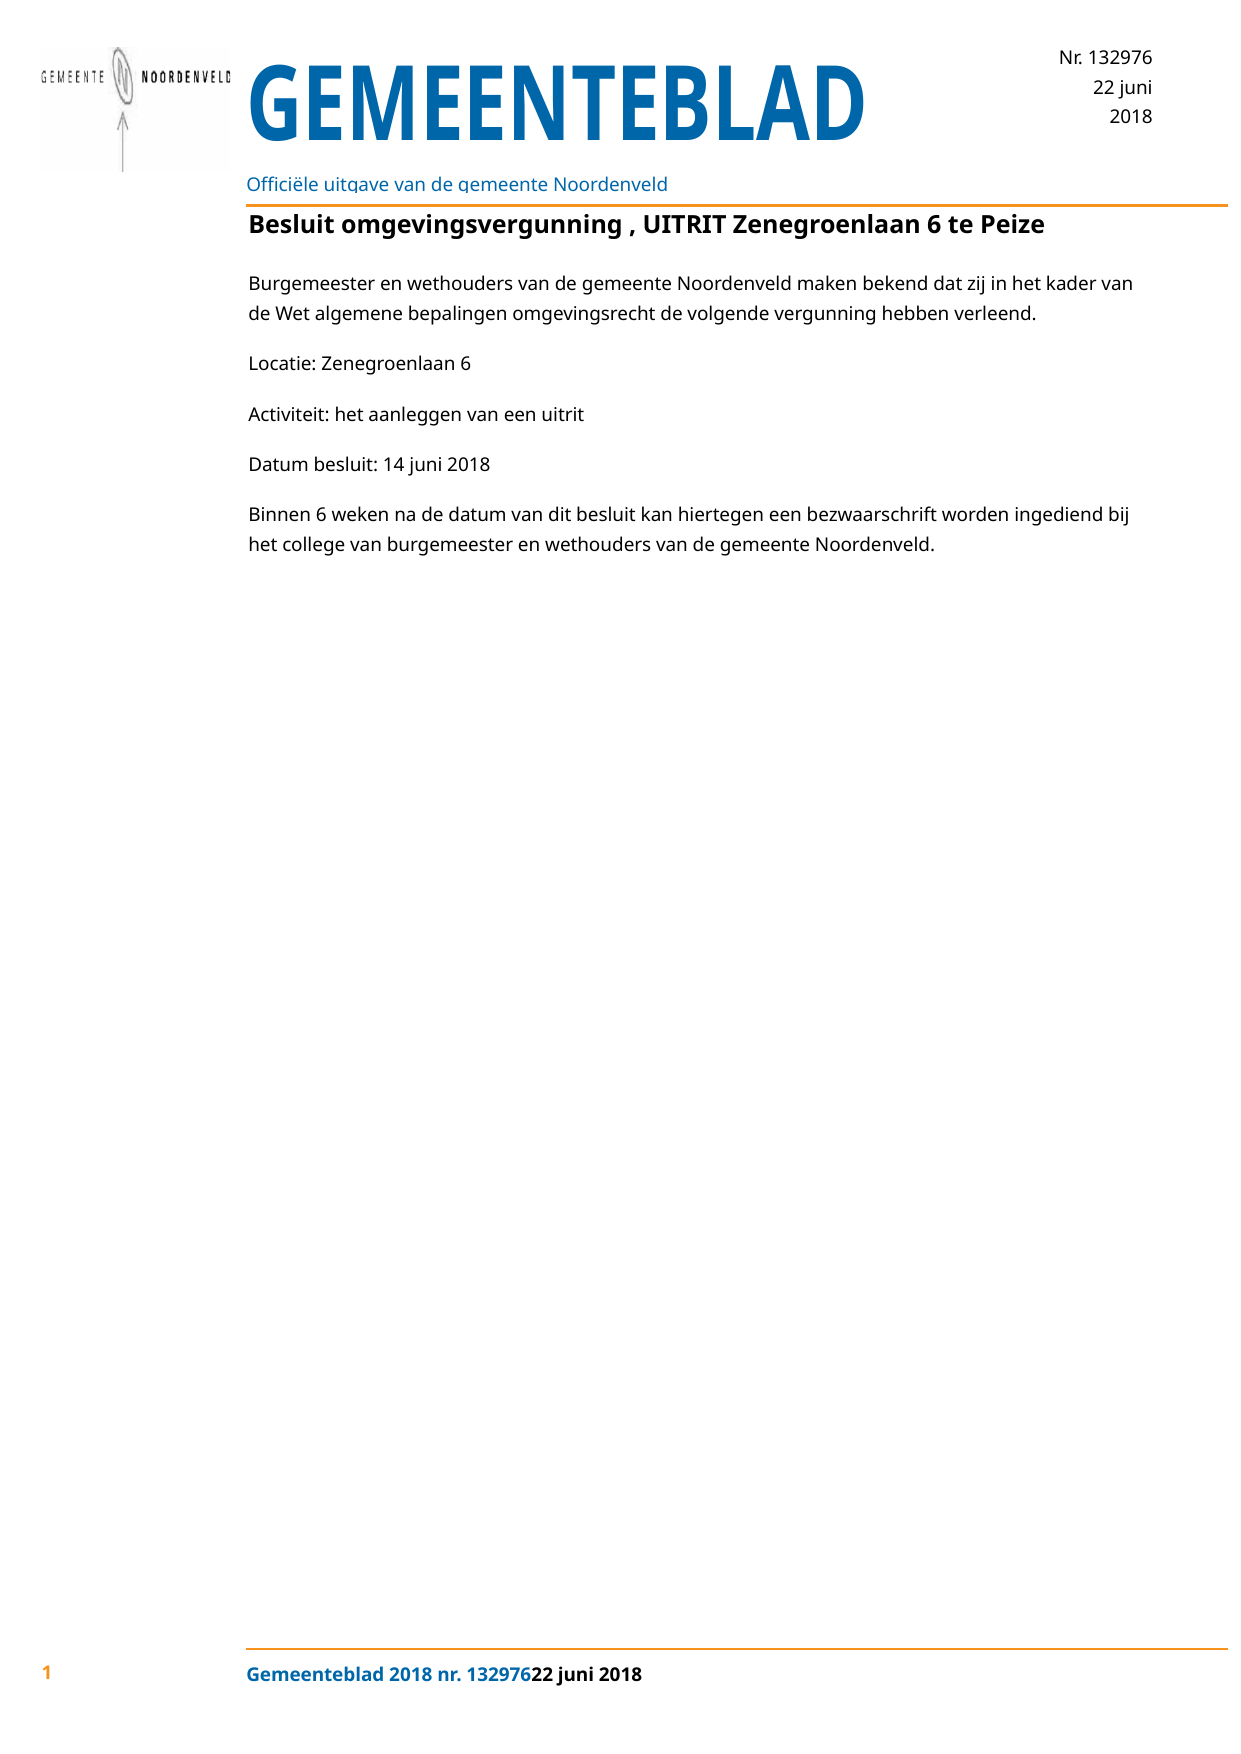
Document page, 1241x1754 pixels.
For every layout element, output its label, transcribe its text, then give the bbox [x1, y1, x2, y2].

text Burgemeester en wethouders van de gemeente Noordenveld maken bekend dat zij in het kader van de Wet algemene bepalingen omgevingsrecht de volgende vergunning hebben verleend. [248, 270, 1152, 326]
text Locatie: Zenegroenlaan 6 [248, 350, 1152, 376]
text Activiteit: het aanleggen van een uitrit [248, 401, 1152, 426]
text Datum besluit: 14 juni 2018 [248, 451, 1152, 477]
text Binnen 6 weken na de datum van dit besluit kan hiertegen een bezwaarschrift worden ingediend bij het college van burgemeester en wethouders van de gemeente Noordenveld. [248, 502, 1152, 557]
text Besluit omgevingsvergunning , UITRIT Zenegroenlaan 6 te Peize [248, 207, 1152, 241]
picture [41, 47, 231, 172]
